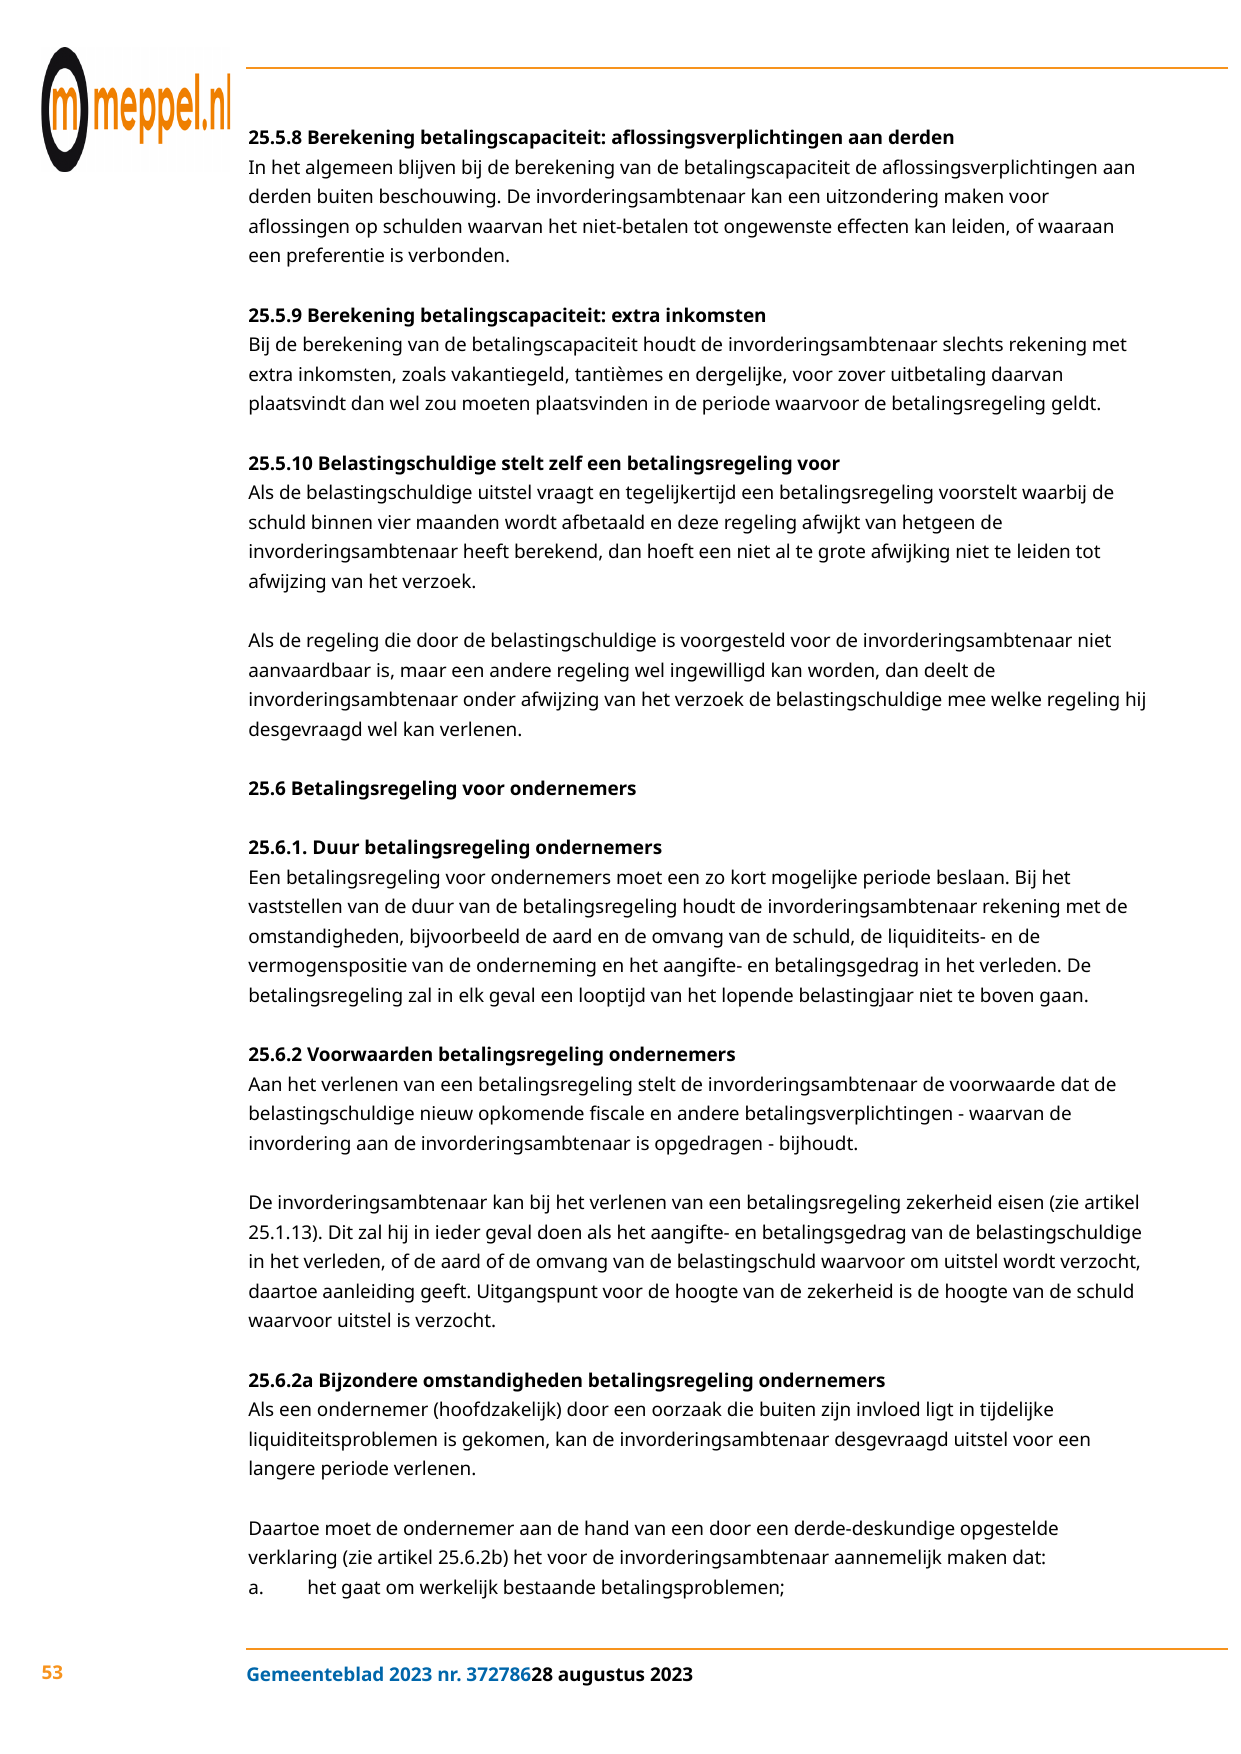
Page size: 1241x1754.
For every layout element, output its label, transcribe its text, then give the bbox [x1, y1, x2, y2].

list het gaat om werkelijk bestaande betalingsproblemen; [248, 1574, 1152, 1600]
text De invorderingsambtenaar kan bij het verlenen van een betalingsregeling zekerheid eisen (zie artikel 25.1.13). Dit zal hij in ieder geval doen als het aangifte- en betalingsgedrag van de belastingschuldige in het verleden, of de aard of de omvang van de belastingschuld waarvoor om uitstel wordt verzocht, daartoe aanleiding geeft. Uitgangspunt voor de hoogte van de zekerheid is de hoogte van de schuld waarvoor uitstel is verzocht. [248, 1189, 1152, 1333]
text Daartoe moet de ondernemer aan de hand van een door een derde-deskundige opgestelde verklaring (zie artikel 25.6.2b) het voor de invorderingsambtenaar aannemelijk maken dat: [248, 1515, 1152, 1570]
text 25.6.1. Duur betalingsregeling ondernemers [248, 834, 1152, 860]
text 25.6.2a Bijzondere omstandigheden betalingsregeling ondernemers [248, 1367, 1152, 1393]
text 25.5.8 Berekening betalingscapaciteit: aflossingsverplichtingen aan derden [248, 124, 1152, 150]
text 25.5.9 Berekening betalingscapaciteit: extra inkomsten [248, 302, 1152, 328]
text 25.6.2 Voorwaarden betalingsregeling ondernemers [248, 1041, 1152, 1067]
text 25.6 Betalingsregeling voor ondernemers [248, 775, 1152, 801]
text Aan het verlenen van een betalingsregeling stelt de invorderingsambtenaar de voorwaarde dat de belastingschuldige nieuw opkomende fiscale en andere betalingsverplichtingen - waarvan de invordering aan de invorderingsambtenaar is opgedragen - bijhoudt. [248, 1071, 1152, 1156]
text Als de belastingschuldige uitstel vraagt en tegelijkertijd een betalingsregeling voorstelt waarbij de schuld binnen vier maanden wordt afbetaald en deze regeling afwijkt van hetgeen de invorderingsambtenaar heeft berekend, dan hoeft een niet al te grote afwijking niet te leiden tot afwijzing van het verzoek. [248, 479, 1152, 594]
text Als een ondernemer (hoofdzakelijk) door een oorzaak die buiten zijn invloed ligt in tijdelijke liquiditeitsproblemen is gekomen, kan de invorderingsambtenaar desgevraagd uitstel voor een langere periode verlenen. [248, 1396, 1152, 1481]
text Als de regeling die door de belastingschuldige is voorgesteld voor de invorderingsambtenaar niet aanvaardbaar is, maar een andere regeling wel ingewilligd kan worden, dan deelt de invorderingsambtenaar onder afwijzing van het verzoek de belastingschuldige mee welke regeling hij desgevraagd wel kan verlenen. [248, 627, 1152, 742]
picture [41, 47, 231, 172]
text 25.5.10 Belastingschuldige stelt zelf een betalingsregeling voor [248, 450, 1152, 476]
text Een betalingsregeling voor ondernemers moet een zo kort mogelijke periode beslaan. Bij het vaststellen van de duur van de betalingsregeling houdt de invorderingsambtenaar rekening met de omstandigheden, bijvoorbeeld de aard en de omvang van de schuld, de liquiditeits- en de vermogenspositie van de onderneming en het aangifte- en betalingsgedrag in het verleden. De betalingsregeling zal in elk geval een looptijd van het lopende belastingjaar niet te boven gaan. [248, 864, 1152, 1008]
text Bij de berekening van de betalingscapaciteit houdt de invorderingsambtenaar slechts rekening met extra inkomsten, zoals vakantiegeld, tantièmes en dergelijke, voor zover uitbetaling daarvan plaatsvindt dan wel zou moeten plaatsvinden in de periode waarvoor de betalingsregeling geldt. [248, 331, 1152, 416]
text In het algemeen blijven bij de berekening van de betalingscapaciteit de aflossingsverplichtingen aan derden buiten beschouwing. De invorderingsambtenaar kan een uitzondering maken voor aflossingen op schulden waarvan het niet-betalen tot ongewenste effecten kan leiden, of waaraan een preferentie is verbonden. [248, 154, 1152, 268]
